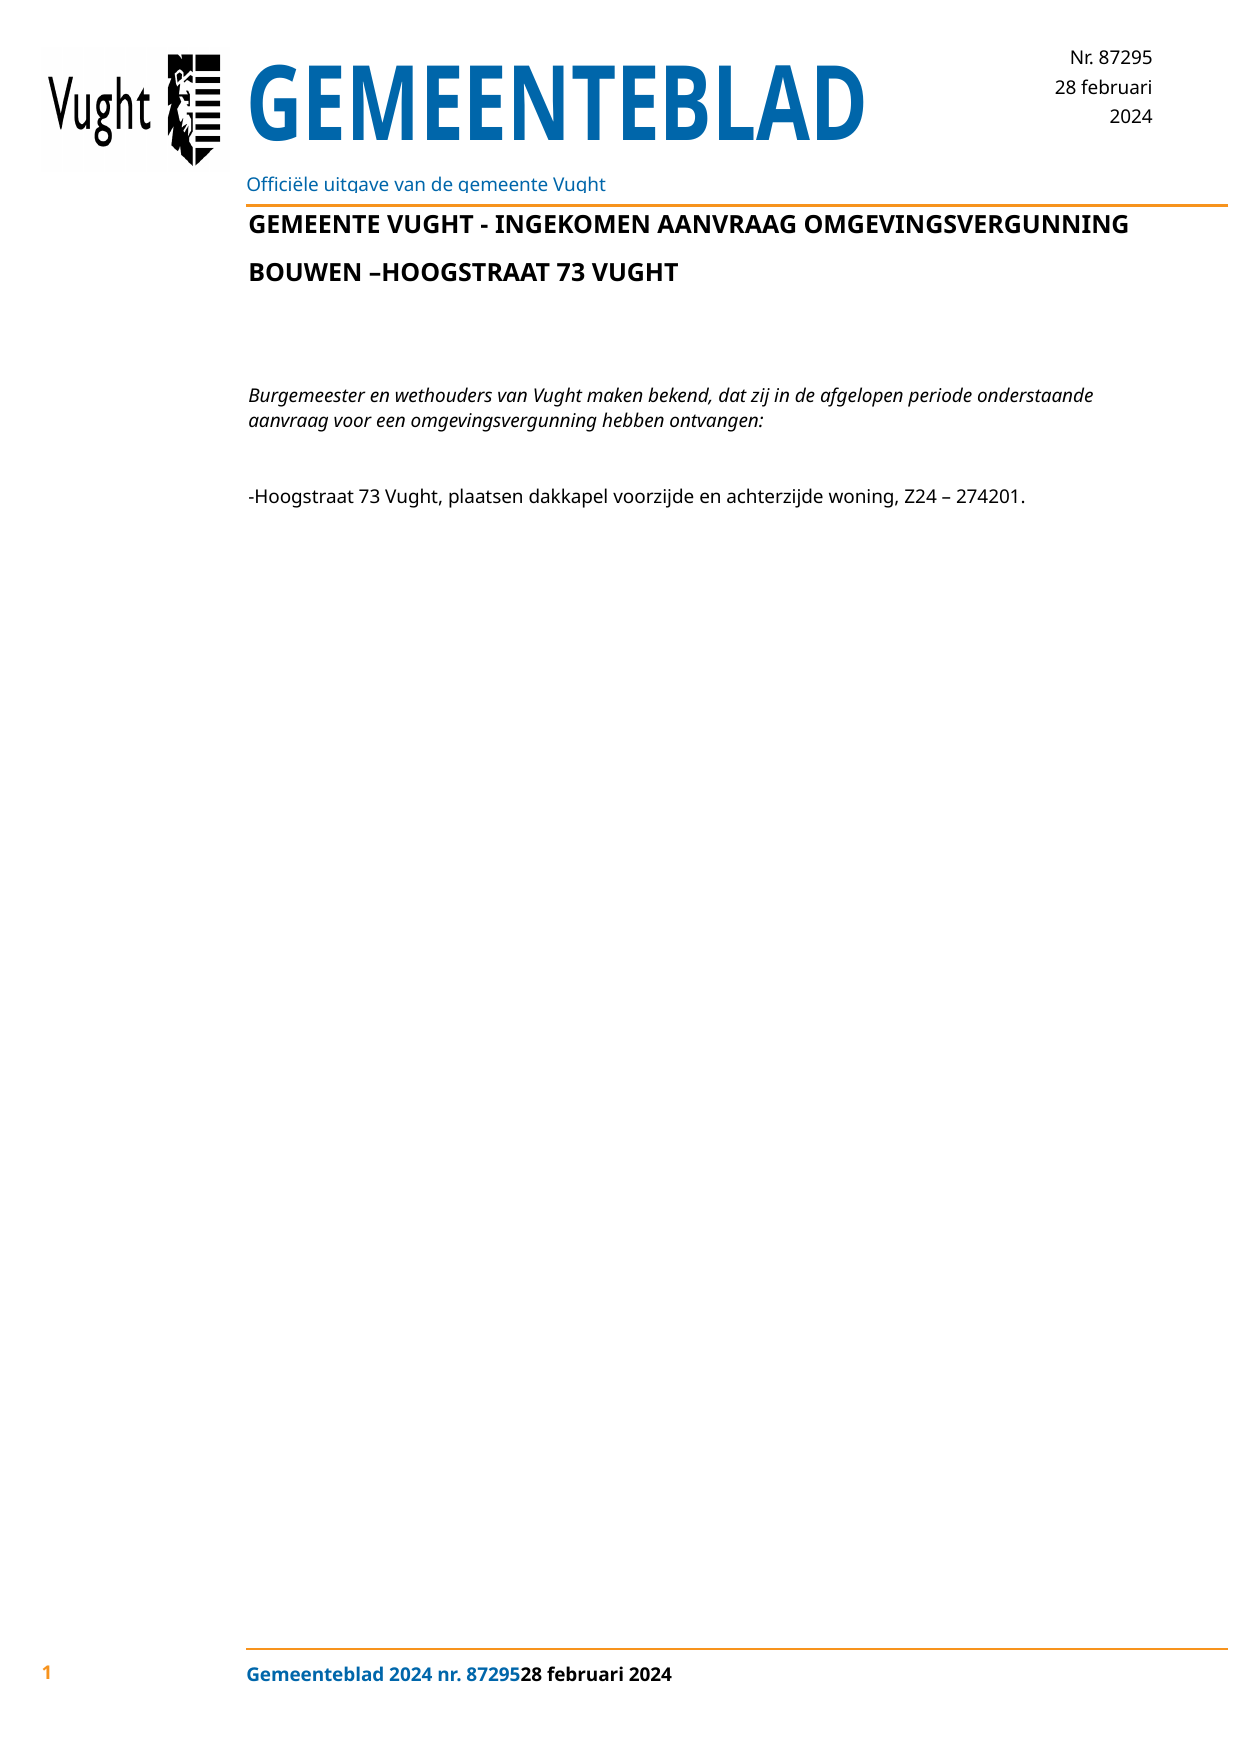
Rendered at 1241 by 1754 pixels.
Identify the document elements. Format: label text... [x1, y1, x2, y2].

text GEMEENTE VUGHT - INGEKOMEN AANVRAAG OMGEVINGSVERGUNNING BOUWEN –HOOGSTRAAT 73 VUGHT [248, 207, 1152, 288]
text Burgemeester en wethouders van Vught maken bekend, dat zij in de afgelopen periode onderstaande aanvraag voor een omgevingsvergunning hebben ontvangen: [248, 382, 1152, 433]
text -Hoogstraat 73 Vught, plaatsen dakkapel voorzijde en achterzijde woning, Z24 – 274201. [248, 484, 1152, 509]
picture [41, 47, 231, 172]
